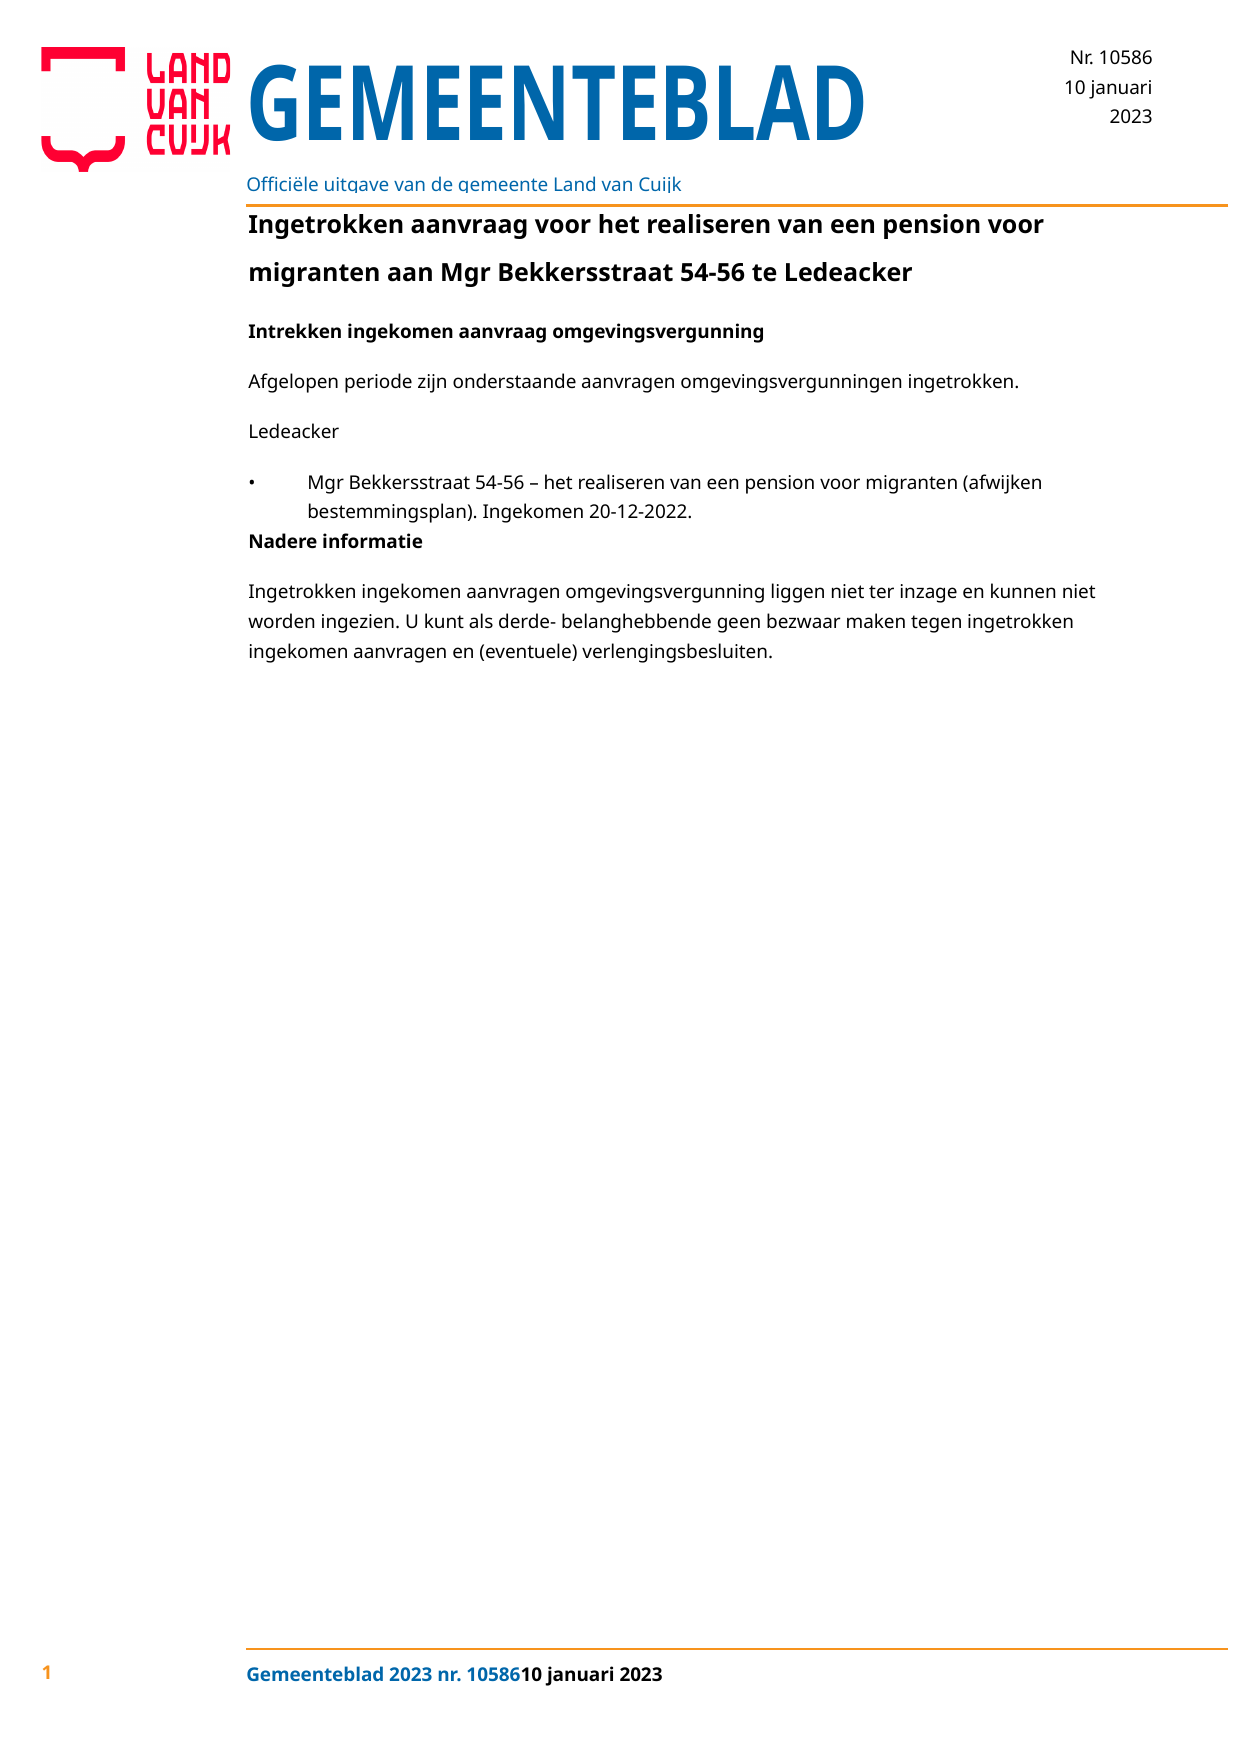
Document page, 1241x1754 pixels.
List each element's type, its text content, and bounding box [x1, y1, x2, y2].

text Afgelopen periode zijn onderstaande aanvragen omgevingsvergunningen ingetrokken. [248, 368, 1152, 394]
text Intrekken ingekomen aanvraag omgevingsvergunning [248, 318, 1152, 344]
text Ingetrokken ingekomen aanvragen omgevingsvergunning liggen niet ter inzage en kunnen niet worden ingezien. U kunt als derde- belanghebbende geen bezwaar maken tegen ingetrokken ingekomen aanvragen en (eventuele) verlengingsbesluiten. [248, 579, 1152, 664]
picture [41, 47, 231, 172]
text Ingetrokken aanvraag voor het realiseren van een pension voor migranten aan Mgr Bekkersstraat 54-56 te Ledeacker [248, 207, 1152, 288]
list Mgr Bekkersstraat 54-56 – het realiseren van een pension voor migranten (afwijken bestemmingsplan). Ingekomen 20-12-2022. [248, 469, 1152, 524]
text Ledeacker [248, 419, 1152, 444]
text Nadere informatie [248, 528, 1152, 554]
